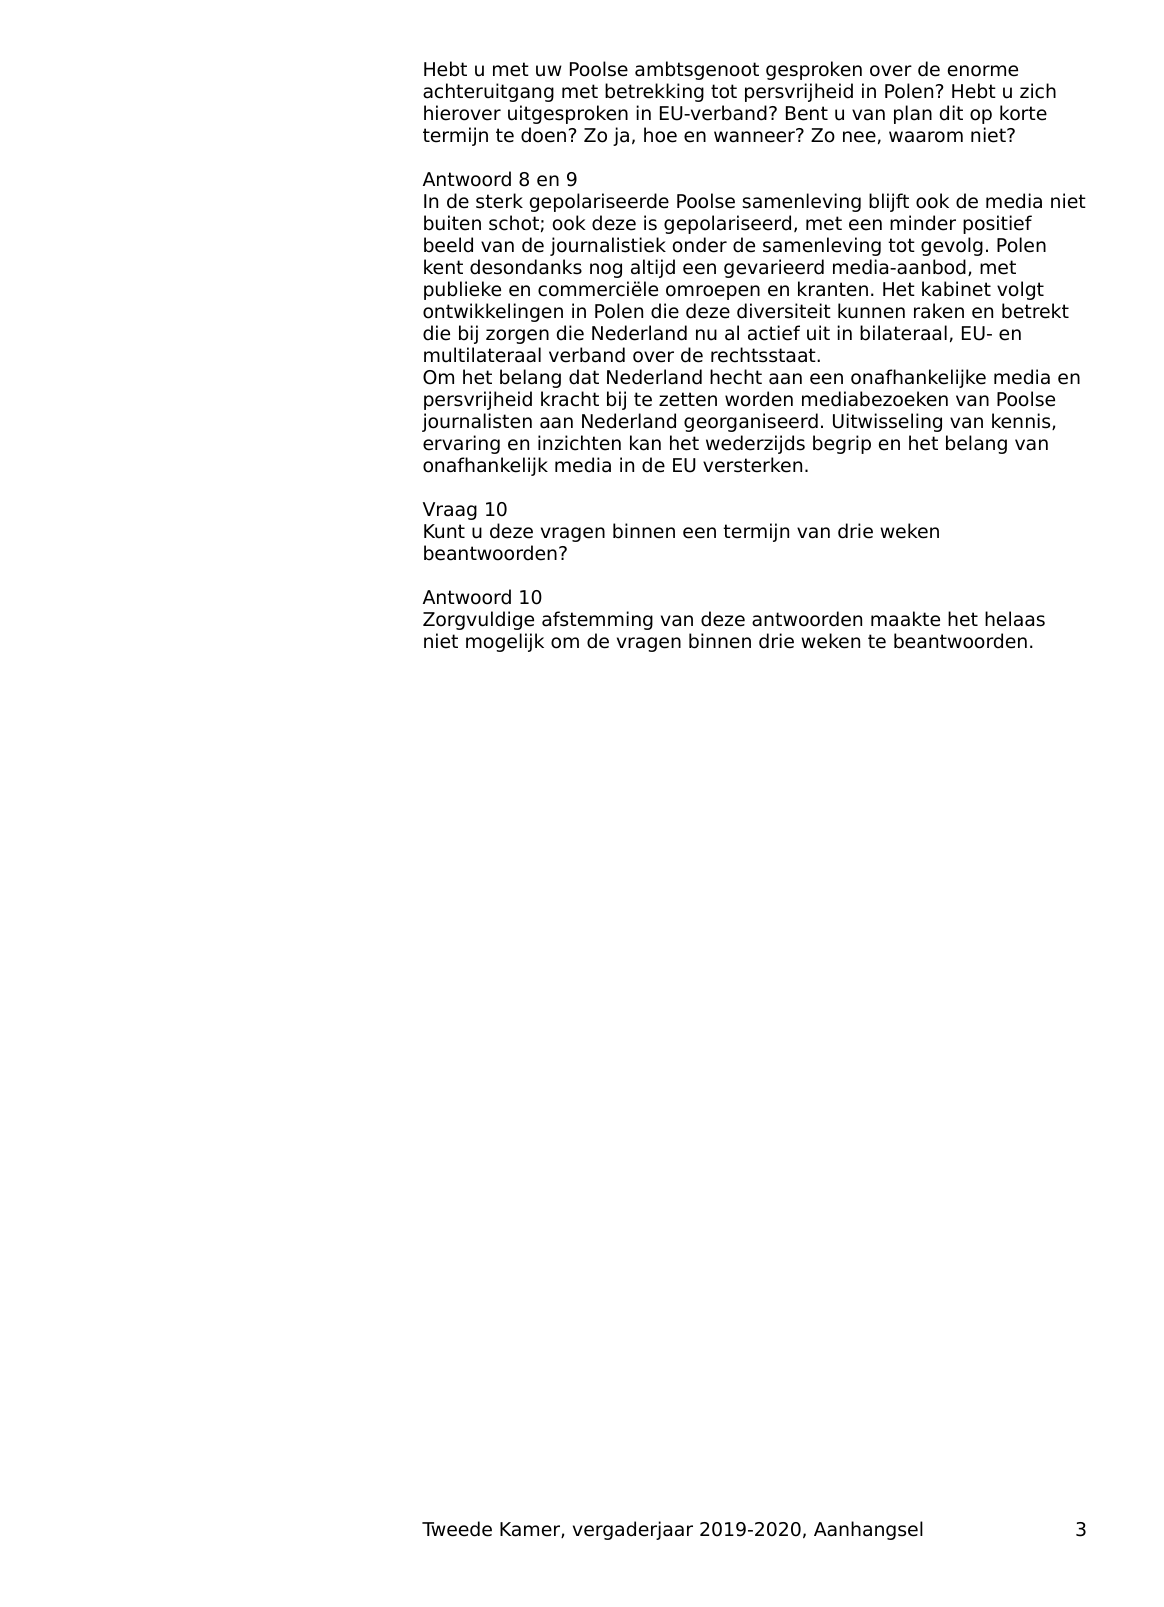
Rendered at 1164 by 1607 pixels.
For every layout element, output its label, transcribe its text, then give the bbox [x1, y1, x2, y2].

text Hebt u met uw Poolse ambtsgenoot gesproken over de enorme achteruitgang met betrekking tot persvrijheid in Polen? Hebt u zich hierover uitgesproken in EU-verband? Bent u van plan dit op korte termijn te doen? Zo ja, hoe en wanneer? Zo nee, waarom niet? [422, 59, 1087, 147]
text Kunt u deze vragen binnen een termijn van drie weken beantwoorden? [422, 521, 1087, 565]
text Antwoord 8 en 9 [422, 169, 1087, 191]
text In de sterk gepolariseerde Poolse samenleving blijft ook de media niet buiten schot; ook deze is gepolariseerd, met een minder positief beeld van de journalistiek onder de samenleving tot gevolg. Polen kent desondanks nog altijd een gevarieerd media-aanbod, met publieke en commerciële omroepen en kranten. Het kabinet volgt ontwikkelingen in Polen die deze diversiteit kunnen raken en betrekt die bij zorgen die Nederland nu al actief uit in bilateraal, EU- en multilateraal verband over de rechtsstaat. [422, 191, 1087, 367]
text Zorgvuldige afstemming van deze antwoorden maakte het helaas niet mogelijk om de vragen binnen drie weken te beantwoorden. [422, 609, 1087, 653]
text Antwoord 10 [422, 587, 1087, 609]
text Vraag 10 [422, 499, 1087, 521]
text Om het belang dat Nederland hecht aan een onafhankelijke media en persvrijheid kracht bij te zetten worden mediabezoeken van Poolse journalisten aan Nederland georganiseerd. Uitwisseling van kennis, ervaring en inzichten kan het wederzijds begrip en het belang van onafhankelijk media in de EU versterken. [422, 367, 1087, 477]
